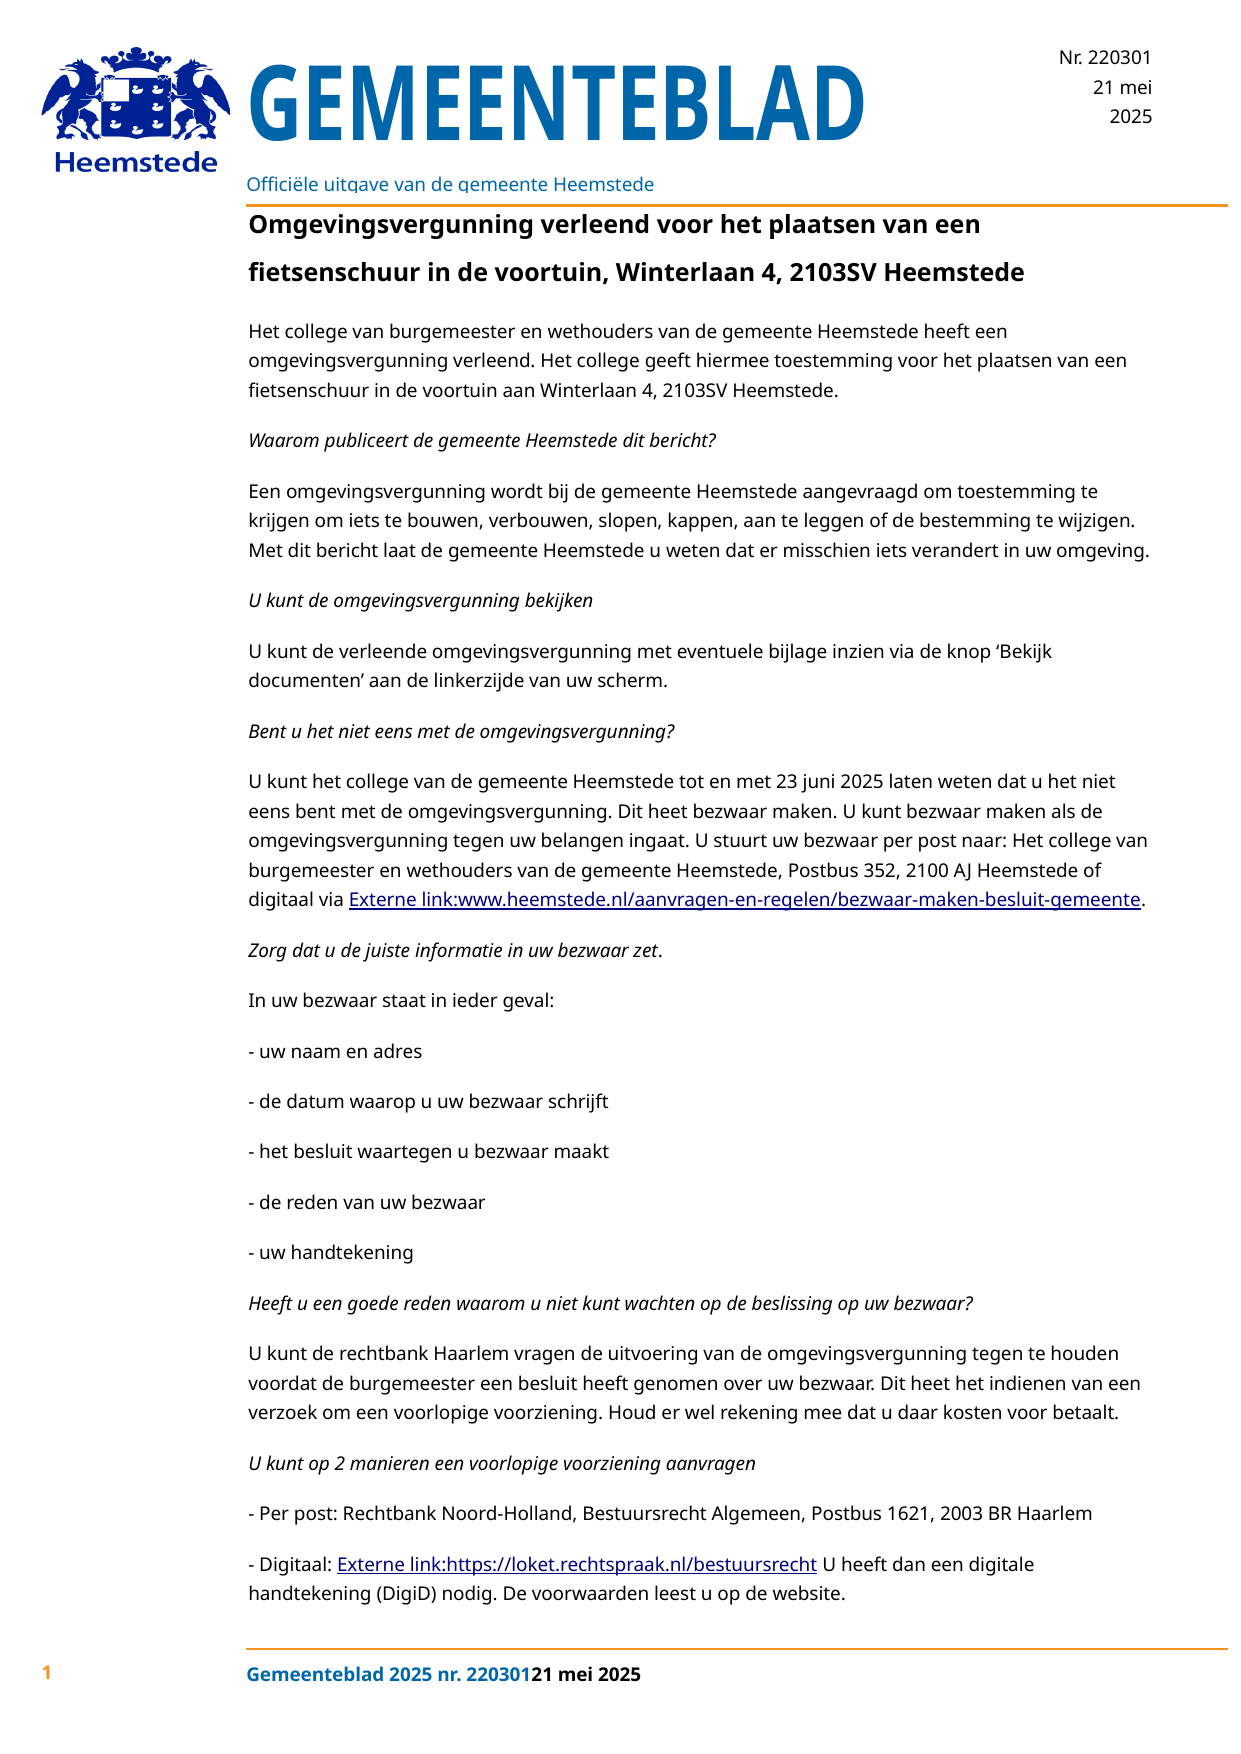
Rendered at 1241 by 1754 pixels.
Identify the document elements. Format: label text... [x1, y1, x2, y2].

text U kunt de verleende omgevingsvergunning met eventuele bijlage inzien via de knop ‘Bekijk documenten’ aan de linkerzijde van uw scherm. [248, 638, 1152, 693]
text Zorg dat u de juiste informatie in uw bezwaar zet. [248, 937, 1152, 963]
text U kunt de rechtbank Haarlem vragen de uitvoering van de omgevingsvergunning tegen te houden voordat de burgemeester een besluit heeft genomen over uw bezwaar. Dit heet het indienen van een verzoek om een voorlopige voorziening. Houd er wel rekening mee dat u daar kosten voor betaalt. [248, 1340, 1152, 1425]
text - Per post: Rechtbank Noord-Holland, Bestuursrecht Algemeen, Postbus 1621, 2003 BR Haarlem [248, 1500, 1152, 1526]
text - de datum waarop u uw bezwaar schrijft [248, 1088, 1152, 1114]
text - het besluit waartegen u bezwaar maakt [248, 1139, 1152, 1164]
text - uw handtekening [248, 1239, 1152, 1265]
text In uw bezwaar staat in ieder geval: [248, 987, 1152, 1013]
picture [41, 47, 231, 172]
text - de reden van uw bezwaar [248, 1189, 1152, 1215]
text Heeft u een goede reden waarom u niet kunt wachten op de beslissing op uw bezwaar? [248, 1290, 1152, 1316]
text - uw naam en adres [248, 1038, 1152, 1064]
text Omgevingsvergunning verleend voor het plaatsen van een fietsenschuur in de voortuin, Winterlaan 4, 2103SV Heemstede [248, 207, 1152, 288]
text U kunt de omgevingsvergunning bekijken [248, 587, 1152, 613]
text U kunt het college van de gemeente Heemstede tot en met 23 juni 2025 laten weten dat u het niet eens bent met de omgevingsvergunning. Dit heet bezwaar maken. U kunt bezwaar maken als de omgevingsvergunning tegen uw belangen ingaat. U stuurt uw bezwaar per post naar: Het college van burgemeester en wethouders van de gemeente Heemstede, Postbus 352, 2100 AJ Heemstede of digitaal via Externe link:www.heemstede.nl/aanvragen-en-regelen/bezwaar-maken-besluit-gemeente. [248, 768, 1152, 912]
text U kunt op 2 manieren een voorlopige voorziening aanvragen [248, 1450, 1152, 1476]
text Een omgevingsvergunning wordt bij de gemeente Heemstede aangevraagd om toestemming te krijgen om iets te bouwen, verbouwen, slopen, kappen, aan te leggen of de bestemming te wijzigen. Met dit bericht laat de gemeente Heemstede u weten dat er misschien iets verandert in uw omgeving. [248, 478, 1152, 563]
text Bent u het niet eens met de omgevingsvergunning? [248, 718, 1152, 744]
text Waarom publiceert de gemeente Heemstede dit bericht? [248, 427, 1152, 453]
text - Digitaal: Externe link:https://loket.rechtspraak.nl/bestuursrecht U heeft dan een digitale handtekening (DigiD) nodig. De voorwaarden leest u op de website. [248, 1551, 1152, 1606]
text Het college van burgemeester en wethouders van de gemeente Heemstede heeft een omgevingsvergunning verleend. Het college geeft hiermee toestemming voor het plaatsen van een fietsenschuur in de voortuin aan Winterlaan 4, 2103SV Heemstede. [248, 318, 1152, 403]
